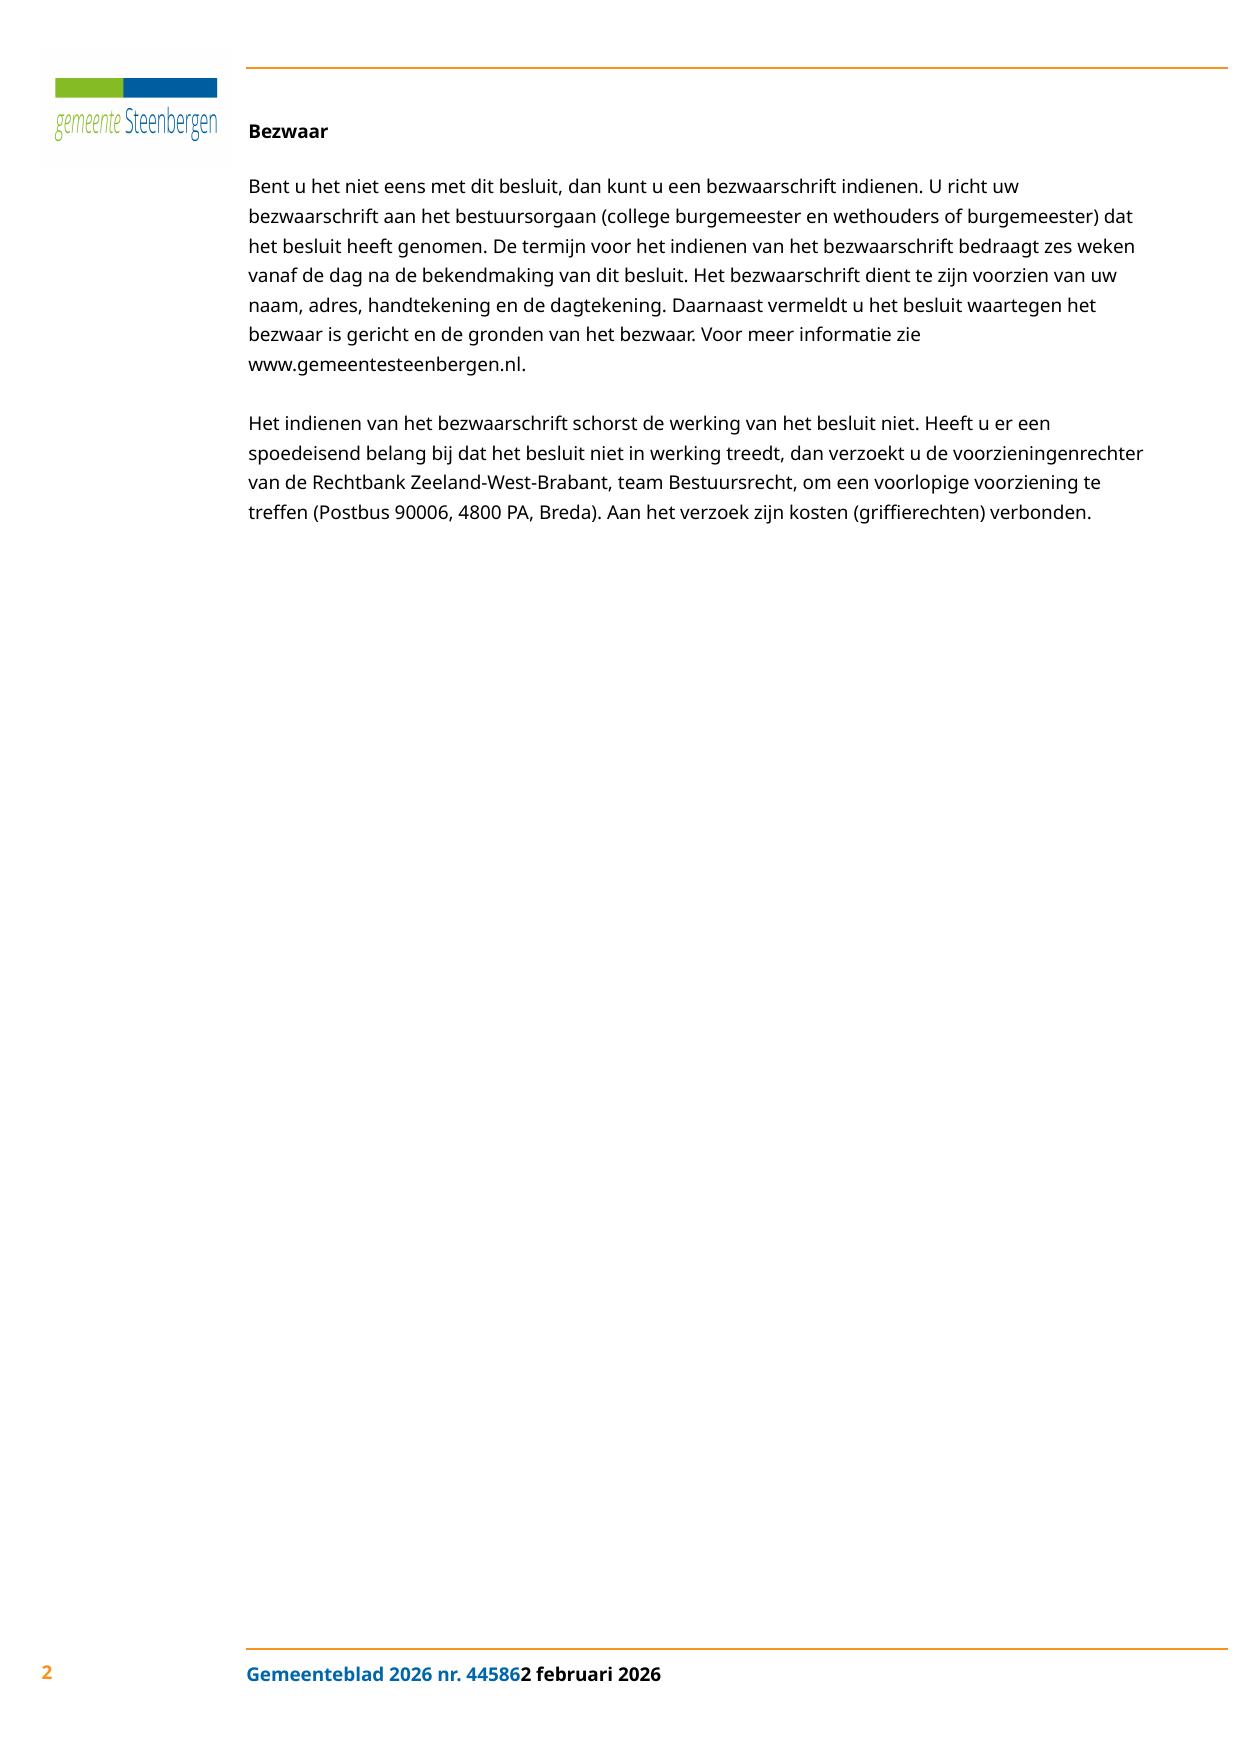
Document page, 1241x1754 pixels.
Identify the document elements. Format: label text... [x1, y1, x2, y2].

text Bezwaar [248, 116, 1152, 144]
picture [41, 47, 231, 172]
text Het indienen van het bezwaarschrift schorst de werking van het besluit niet. Heeft u er een spoedeisend belang bij dat het besluit niet in werking treedt, dan verzoekt u de voorzieningenrechter van de Rechtbank Zeeland-West-Brabant, team Bestuursrecht, om een voorlopige voorziening te treffen (Postbus 90006, 4800 PA, Breda). Aan het verzoek zijn kosten (griffierechten) verbonden. [248, 410, 1152, 525]
text Bent u het niet eens met dit besluit, dan kunt u een bezwaarschrift indienen. U richt uw bezwaarschrift aan het bestuursorgaan (college burgemeester en wethouders of burgemeester) dat het besluit heeft genomen. De termijn voor het indienen van het bezwaarschrift bedraagt zes weken vanaf de dag na de bekendmaking van dit besluit. Het bezwaarschrift dient te zijn voorzien van uw naam, adres, handtekening en de dagtekening. Daarnaast vermeldt u het besluit waartegen het bezwaar is gericht en de gronden van het bezwaar. Voor meer informatie zie www.gemeentesteenbergen.nl. [248, 174, 1152, 377]
